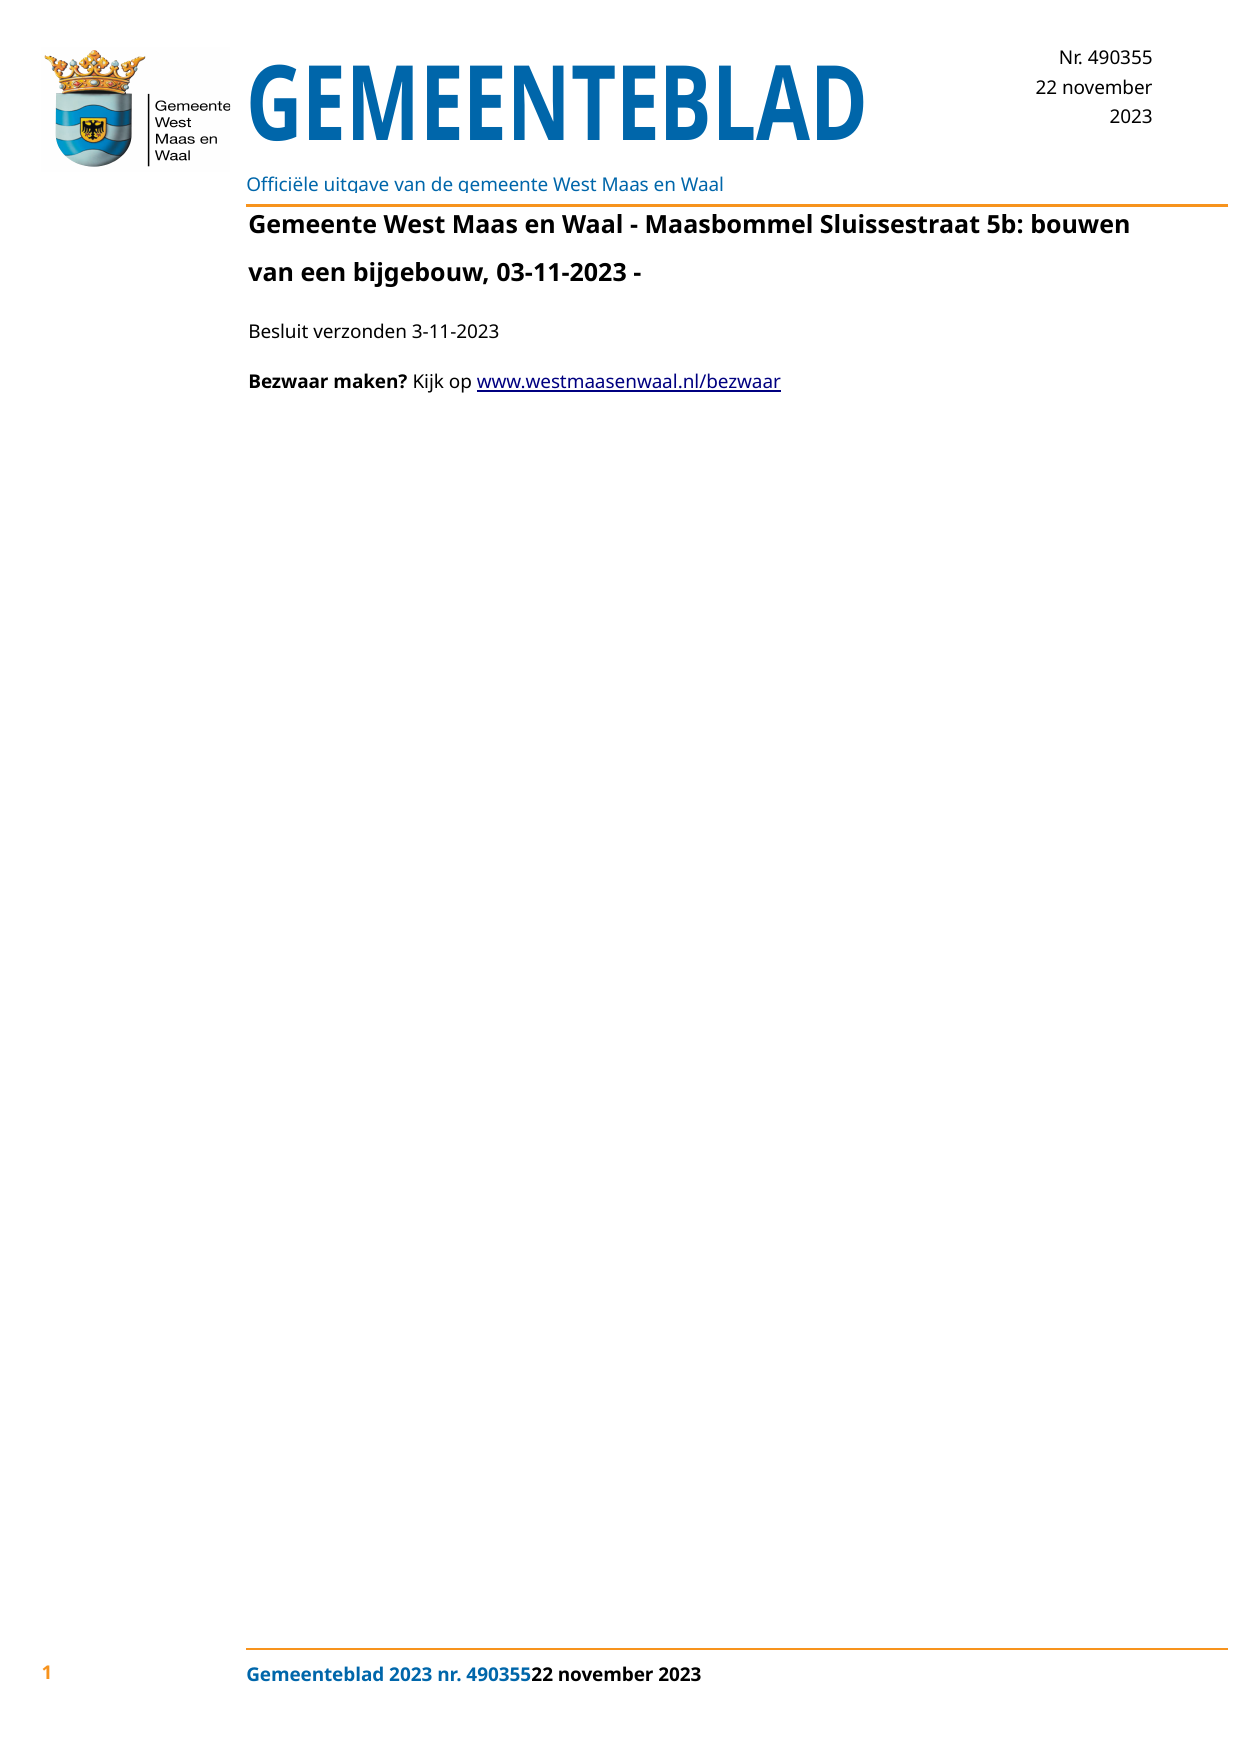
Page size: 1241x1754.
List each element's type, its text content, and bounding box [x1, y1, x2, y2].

text Bezwaar maken? Kijk op www.westmaasenwaal.nl/bezwaar [248, 368, 1152, 394]
text Gemeente West Maas en Waal - Maasbommel Sluissestraat 5b: bouwen van een bijgebouw, 03-11-2023 - [248, 207, 1152, 288]
picture [41, 47, 231, 172]
text Besluit verzonden 3-11-2023 [248, 318, 1152, 344]
